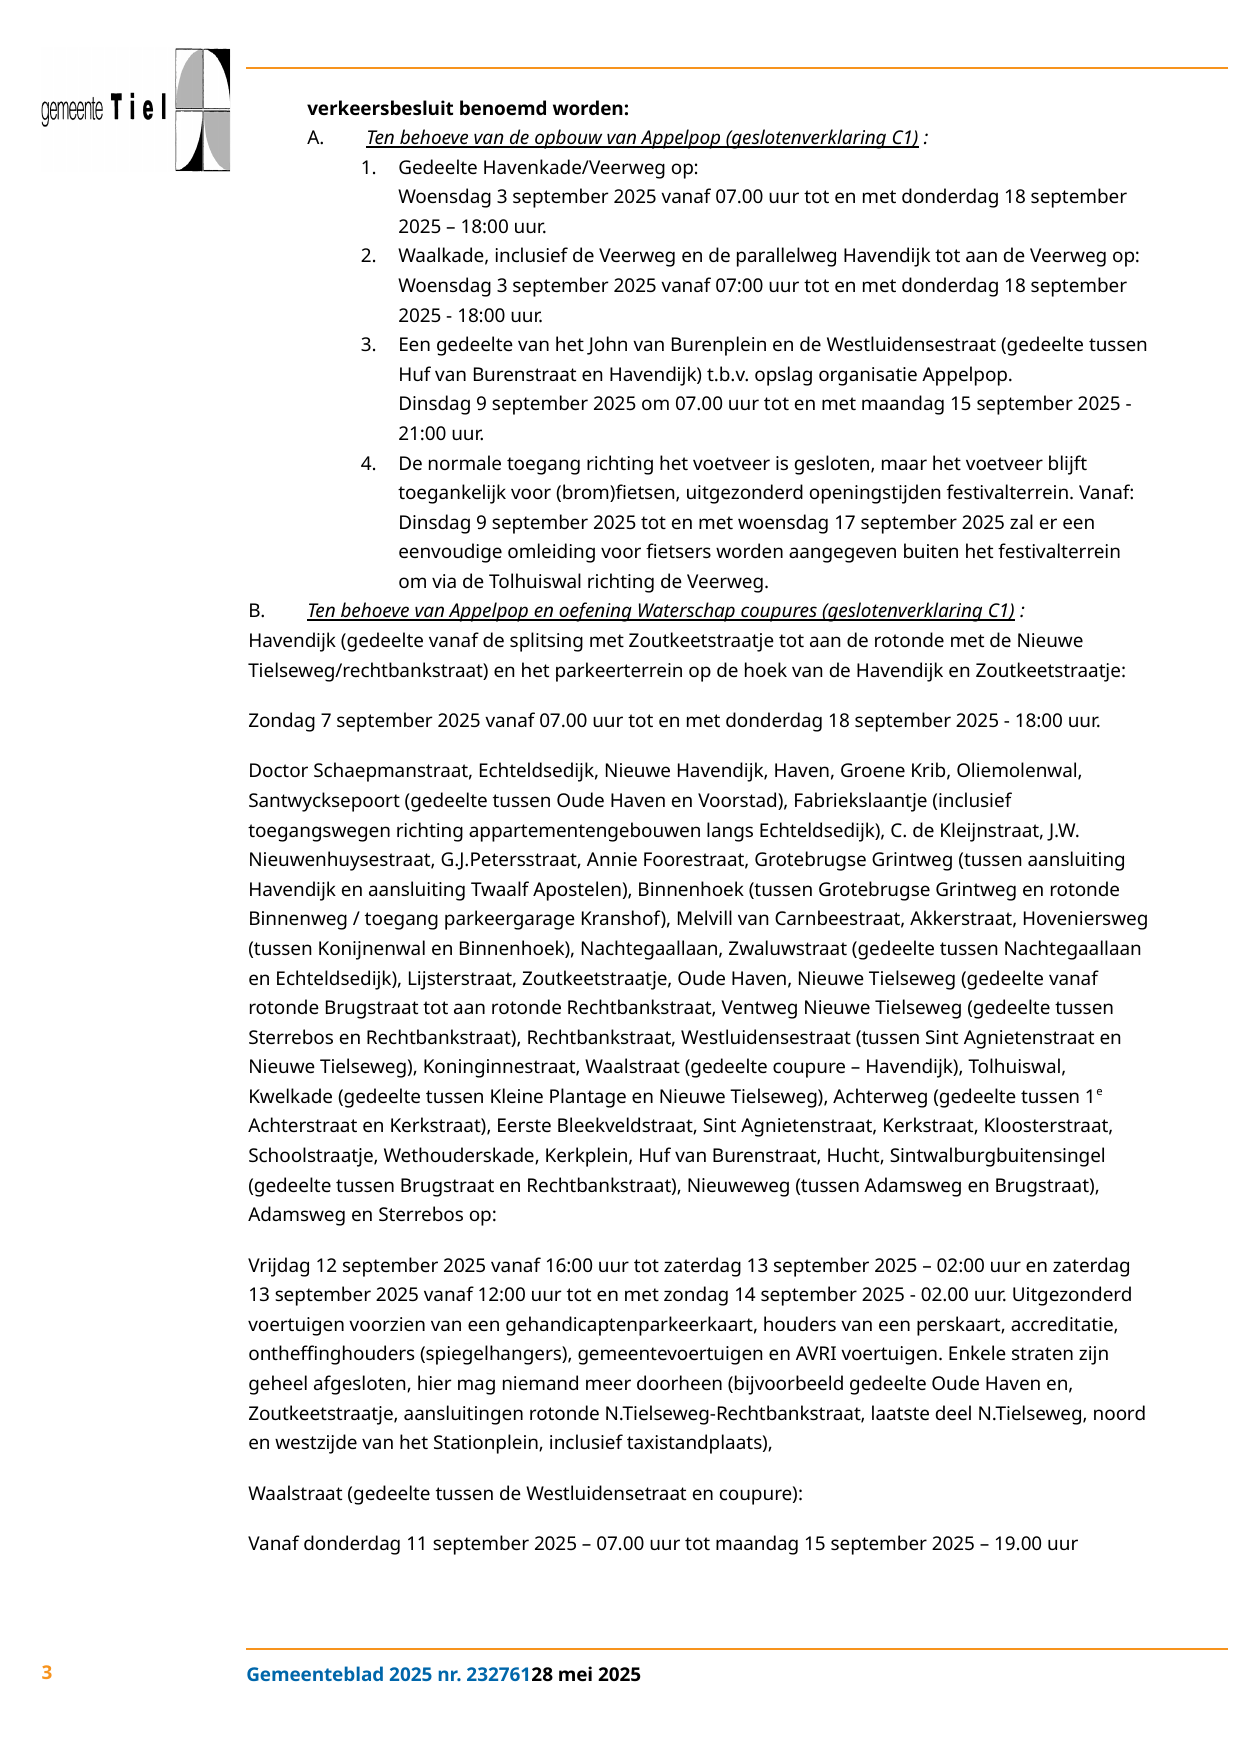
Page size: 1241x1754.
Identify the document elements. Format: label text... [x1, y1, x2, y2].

list Dinsdag 9 september 2025 tot en met woensdag 17 september 2025 zal er een eenvoudige omleiding voor fietsers worden aangegeven buiten het festivalterrein om via de Tolhuiswal richting de Veerweg. [361, 509, 1152, 594]
list Waalkade, inclusief de Veerweg en de parallelweg Havendijk tot aan de Veerweg op: [361, 243, 1152, 268]
list Dinsdag 9 september 2025 om 07.00 uur tot en met maandag 15 september 2025 - 21:00 uur. [361, 391, 1152, 446]
list Gedeelte Havenkade/Veerweg op: [361, 154, 1152, 180]
list Ten behoeve van de opbouw van Appelpop (geslotenverklaring C1) : [307, 124, 1152, 150]
list Ten behoeve van Appelpop en oefening Waterschap coupures (geslotenverklaring C1) : [248, 598, 1152, 623]
text Waalstraat (gedeelte tussen de Westluidensetraat en coupure): [248, 1480, 1152, 1506]
text Havendijk (gedeelte vanaf de splitsing met Zoutkeetstraatje tot aan de rotonde met de Nieuwe Tielseweg/rechtbankstraat) en het parkeerterrein op de hoek van de Havendijk en Zoutkeetstraatje: [248, 627, 1152, 683]
text Vanaf donderdag 11 september 2025 – 07.00 uur tot maandag 15 september 2025 – 19.00 uur [248, 1530, 1152, 1556]
list Woensdag 3 september 2025 vanaf 07:00 uur tot en met donderdag 18 september 2025 - 18:00 uur. [361, 272, 1152, 328]
text Zondag 7 september 2025 vanaf 07.00 uur tot en met donderdag 18 september 2025 - 18:00 uur. [248, 707, 1152, 733]
list Woensdag 3 september 2025 vanaf 07.00 uur tot en met donderdag 18 september 2025 – 18:00 uur. [361, 183, 1152, 239]
picture [41, 47, 231, 172]
list De normale toegang richting het voetveer is gesloten, maar het voetveer blijft toegankelijk voor (brom)fietsen, uitgezonderd openingstijden festivalterrein. Vanaf: [361, 450, 1152, 505]
list Een gedeelte van het John van Burenplein en de Westluidensestraat (gedeelte tussen Huf van Burenstraat en Havendijk) t.b.v. opslag organisatie Appelpop. [361, 331, 1152, 387]
list verkeersbesluit benoemd worden: [248, 95, 1152, 121]
text Doctor Schaepmanstraat, Echteldsedijk, Nieuwe Havendijk, Haven, Groene Krib, Oliemolenwal, Santwycksepoort (gedeelte tussen Oude Haven en Voorstad), Fabriekslaantje (inclusief toegangswegen richting appartementengebouwen langs Echteldsedijk), C. de Kleijnstraat, J.W. Nieuwenhuysestraat, G.J.Petersstraat, Annie Foorestraat, Grotebrugse Grintweg (tussen aansluiting Havendijk en aansluiting Twaalf Apostelen), Binnenhoek (tussen Grotebrugse Grintweg en rotonde Binnenweg / toegang parkeergarage Kranshof), Melvill van Carnbeestraat, Akkerstraat, Hoveniersweg (tussen Konijnenwal en Binnenhoek), Nachtegaallaan, Zwaluwstraat (gedeelte tussen Nachtegaallaan en Echteldsedijk), Lijsterstraat, Zoutkeetstraatje, Oude Haven, Nieuwe Tielseweg (gedeelte vanaf rotonde Brugstraat tot aan rotonde Rechtbankstraat, Ventweg Nieuwe Tielseweg (gedeelte tussen Sterrebos en Rechtbankstraat), Rechtbankstraat, Westluidensestraat (tussen Sint Agnietenstraat en Nieuwe Tielseweg), Koninginnestraat, Waalstraat (gedeelte coupure – Havendijk), Tolhuiswal, Kwelkade (gedeelte tussen Kleine Plantage en Nieuwe Tielseweg), Achterweg (gedeelte tussen 1e Achterstraat en Kerkstraat), Eerste Bleekveldstraat, Sint Agnietenstraat, Kerkstraat, Kloosterstraat, Schoolstraatje, Wethouderskade, Kerkplein, Huf van Burenstraat, Hucht, Sintwalburgbuitensingel (gedeelte tussen Brugstraat en Rechtbankstraat), Nieuweweg (tussen Adamsweg en Brugstraat), Adamsweg en Sterrebos op: [248, 758, 1152, 1227]
text Vrijdag 12 september 2025 vanaf 16:00 uur tot zaterdag 13 september 2025 – 02:00 uur en zaterdag 13 september 2025 vanaf 12:00 uur tot en met zondag 14 september 2025 - 02.00 uur. Uitgezonderd voertuigen voorzien van een gehandicaptenparkeerkaart, houders van een perskaart, accreditatie, ontheffinghouders (spiegelhangers), gemeentevoertuigen en AVRI voertuigen. Enkele straten zijn geheel afgesloten, hier mag niemand meer doorheen (bijvoorbeeld gedeelte Oude Haven en, Zoutkeetstraatje, aansluitingen rotonde N.Tielseweg-Rechtbankstraat, laatste deel N.Tielseweg, noord en westzijde van het Stationplein, inclusief taxistandplaats), [248, 1252, 1152, 1455]
